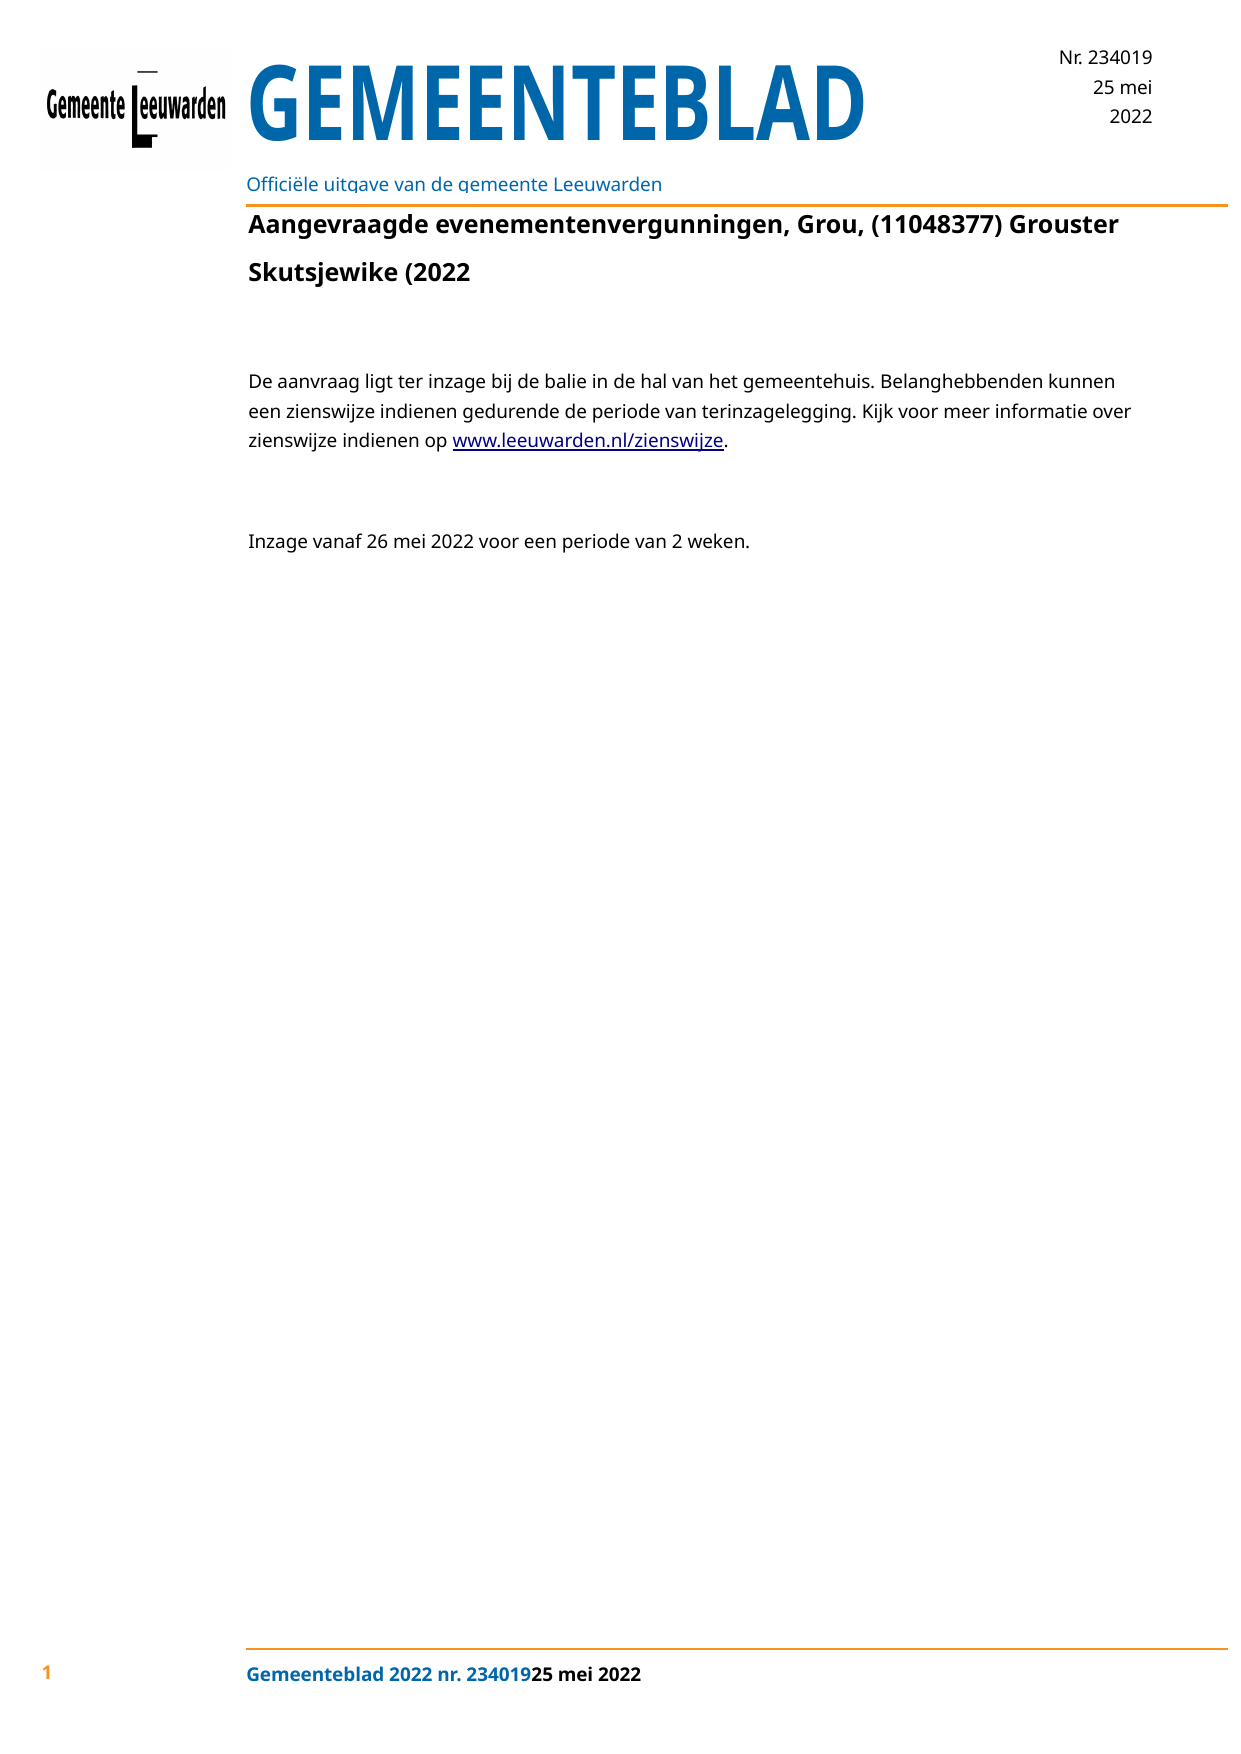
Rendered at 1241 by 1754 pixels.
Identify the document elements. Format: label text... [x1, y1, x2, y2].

picture [41, 47, 231, 172]
text Aangevraagde evenementenvergunningen, Grou, (11048377) Grouster Skutsjewike (2022 [248, 207, 1152, 288]
text Inzage vanaf 26 mei 2022 voor een periode van 2 weken. [248, 528, 1152, 554]
text De aanvraag ligt ter inzage bij de balie in de hal van het gemeentehuis. Belanghebbenden kunnen een zienswijze indienen gedurende de periode van terinzagelegging. Kijk voor meer informatie over zienswijze indienen op www.leeuwarden.nl/zienswijze. [248, 368, 1152, 453]
